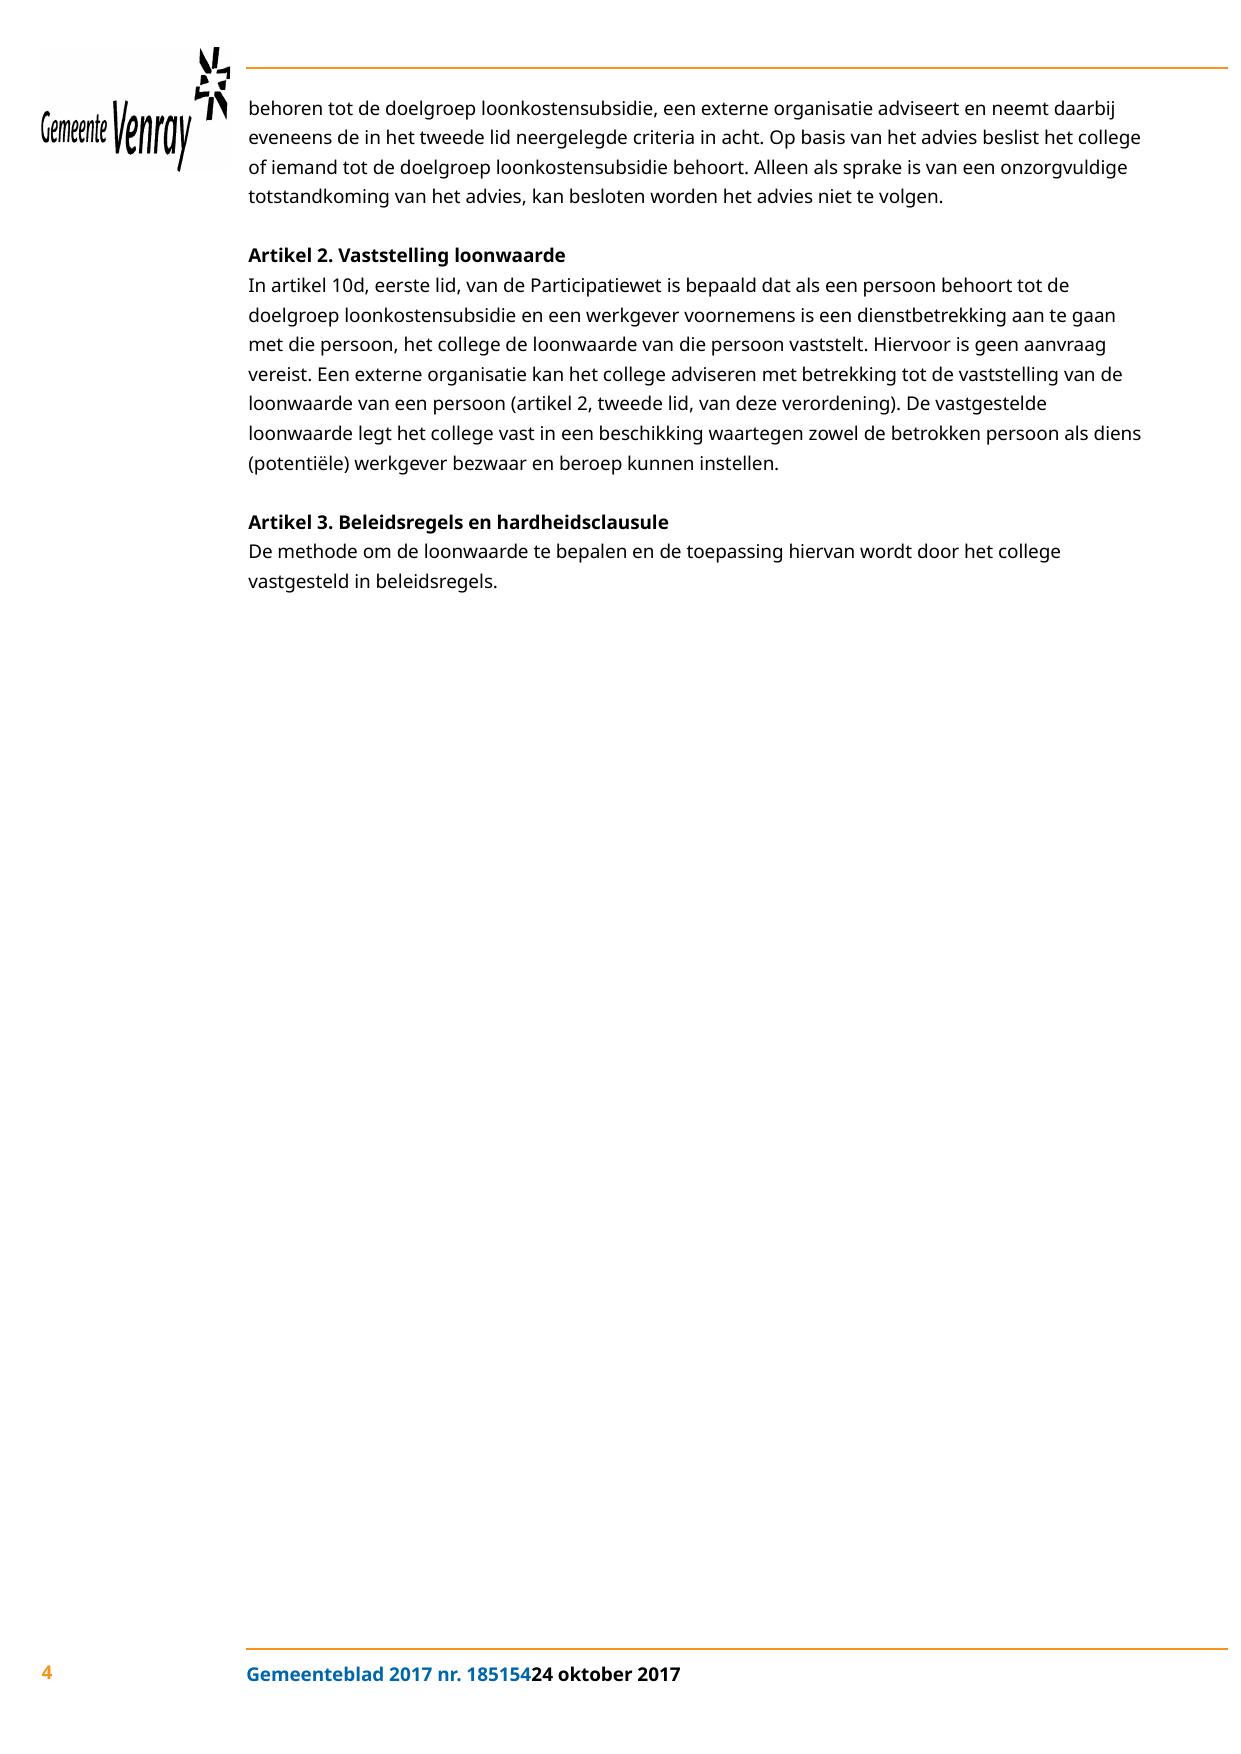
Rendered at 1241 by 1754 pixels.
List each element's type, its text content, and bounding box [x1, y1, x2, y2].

text Artikel 3. Beleidsregels en hardheidsclausule [248, 509, 1152, 535]
text behoren tot de doelgroep loonkostensubsidie, een externe organisatie adviseert en neemt daarbij eveneens de in het tweede lid neergelegde criteria in acht. Op basis van het advies beslist het college of iemand tot de doelgroep loonkostensubsidie behoort. Alleen als sprake is van een onzorgvuldige totstandkoming van het advies, kan besloten worden het advies niet te volgen. [248, 95, 1152, 209]
picture [41, 47, 231, 172]
text In artikel 10d, eerste lid, van de Participatiewet is bepaald dat als een persoon behoort tot de doelgroep loonkostensubsidie en een werkgever voornemens is een dienstbetrekking aan te gaan met die persoon, het college de loonwaarde van die persoon vaststelt. Hiervoor is geen aanvraag vereist. Een externe organisatie kan het college adviseren met betrekking tot de vaststelling van de loonwaarde van een persoon (artikel 2, tweede lid, van deze verordening). De vastgestelde loonwaarde legt het college vast in een beschikking waartegen zowel de betrokken persoon als diens (potentiële) werkgever bezwaar en beroep kunnen instellen. [248, 272, 1152, 476]
text Artikel 2. Vaststelling loonwaarde [248, 243, 1152, 268]
text De methode om de loonwaarde te bepalen en de toepassing hiervan wordt door het college vastgesteld in beleidsregels. [248, 538, 1152, 594]
